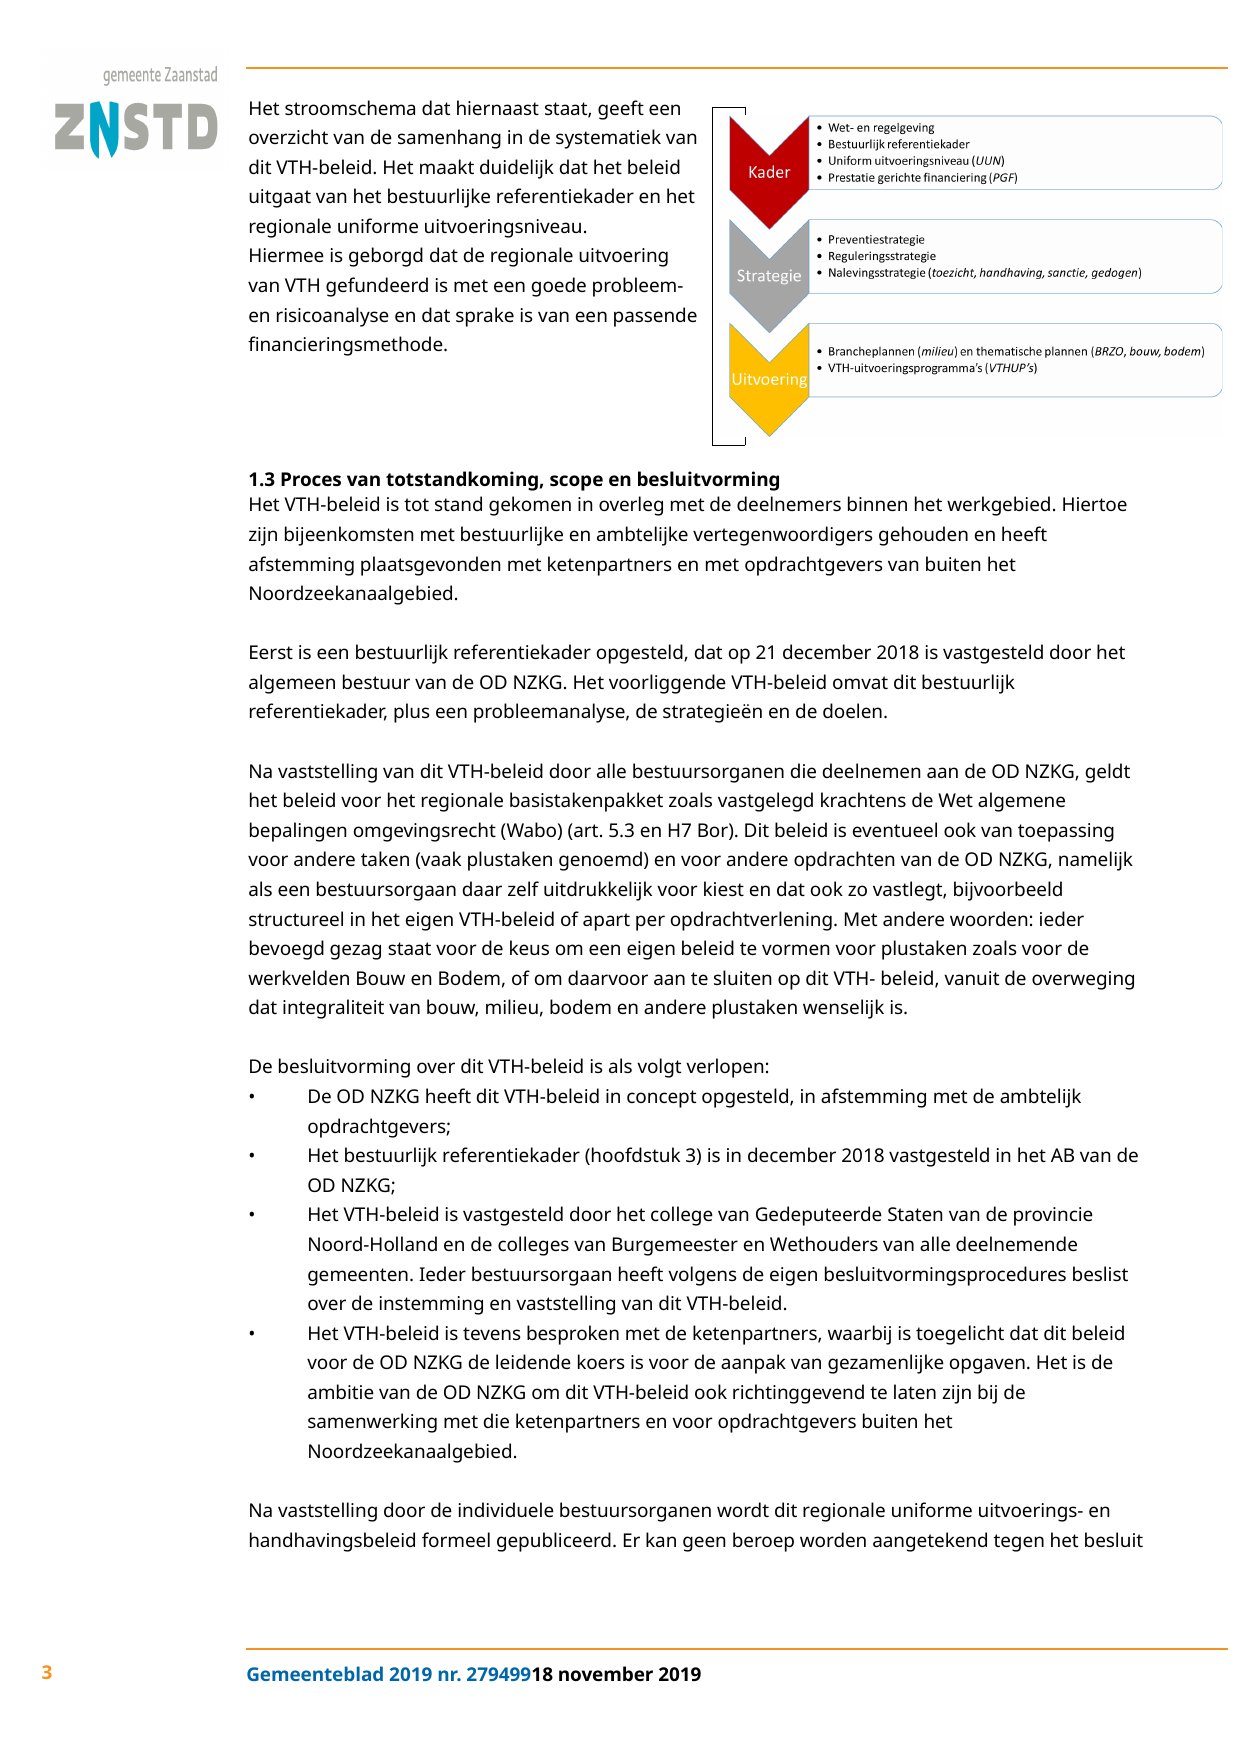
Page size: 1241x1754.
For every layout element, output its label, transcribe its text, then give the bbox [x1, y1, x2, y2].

list Het bestuurlijk referentiekader (hoofdstuk 3) is in december 2018 vastgesteld in het AB van de OD NZKG; [248, 1142, 1152, 1198]
list Het VTH-beleid is vastgesteld door het college van Gedeputeerde Staten van de provincie Noord-Holland en de colleges van Burgemeester en Wethouders van alle deelnemende gemeenten. Ieder bestuursorgaan heeft volgens de eigen besluitvormingsprocedures beslist over de instemming en vaststelling van dit VTH-beleid. [248, 1202, 1152, 1316]
text Eerst is een bestuurlijk referentiekader opgesteld, dat op 21 december 2018 is vastgesteld door het algemeen bestuur van de OD NZKG. Het voorliggende VTH-beleid omvat dit bestuurlijk referentiekader, plus een probleemanalyse, de strategieën en de doelen. [248, 639, 1152, 724]
text De besluitvorming over dit VTH-beleid is als volgt verlopen: [248, 1054, 1152, 1079]
text 1.3 Proces van totstandkoming, scope en besluitvorming [248, 466, 1152, 492]
text Na vaststelling van dit VTH-beleid door alle bestuursorganen die deelnemen aan de OD NZKG, geldt het beleid voor het regionale basistakenpakket zoals vastgelegd krachtens de Wet algemene bepalingen omgevingsrecht (Wabo) (art. 5.3 en H7 Bor). Dit beleid is eventueel ook van toepassing voor andere taken (vaak plustaken genoemd) en voor andere opdrachten van de OD NZKG, namelijk als een bestuursorgaan daar zelf uitdrukkelijk voor kiest en dat ook zo vastlegt, bijvoorbeeld structureel in het eigen VTH-beleid of apart per opdrachtverlening. Met andere woorden: ieder bevoegd gezag staat voor de keus om een eigen beleid te vormen voor plustaken zoals voor de werkvelden Bouw en Bodem, of om daarvoor aan te sluiten op dit VTH- beleid, vanuit de overweging dat integraliteit van bouw, milieu, bodem en andere plustaken wenselijk is. [248, 758, 1152, 1020]
list Het VTH-beleid is tevens besproken met de ketenpartners, waarbij is toegelicht dat dit beleid voor de OD NZKG de leidende koers is voor de aanpak van gezamenlijke opgaven. Het is de ambitie van de OD NZKG om dit VTH-beleid ook richtinggevend te laten zijn bij de samenwerking met die ketenpartners en voor opdrachtgevers buiten het Noordzeekanaalgebied. [248, 1320, 1152, 1464]
table_header [713, 108, 745, 445]
text Na vaststelling door de individuele bestuursorganen wordt dit regionale uniforme uitvoerings- en handhavingsbeleid formeel gepubliceerd. Er kan geen beroep worden aangetekend tegen het besluit [248, 1497, 1152, 1553]
table_header Het stroomschema dat hiernaast staat, geeft een overzicht van de samenhang in de systematiek van dit VTH-beleid. Het maakt duidelijk dat het beleid uitgaat van het bestuurlijke referentiekader en het regionale uniforme uitvoeringsniveau. Hiermee is geborgd dat de regionale uitvoering van VTH gefundeerd is met een goede probleem- en risicoanalyse en dat sprake is van een passende financieringsmethode. [248, 95, 700, 463]
list De OD NZKG heeft dit VTH-beleid in concept opgesteld, in afstemming met de ambtelijk opdrachtgevers; [248, 1083, 1152, 1139]
picture [720, 115, 1223, 437]
table_header [700, 95, 1152, 463]
picture [41, 47, 231, 172]
text Het VTH-beleid is tot stand gekomen in overleg met de deelnemers binnen het werkgebied. Hiertoe zijn bijeenkomsten met bestuurlijke en ambtelijke vertegenwoordigers gehouden en heeft afstemming plaatsgevonden met ketenpartners en met opdrachtgevers van buiten het Noordzeekanaalgebied. [248, 492, 1152, 606]
